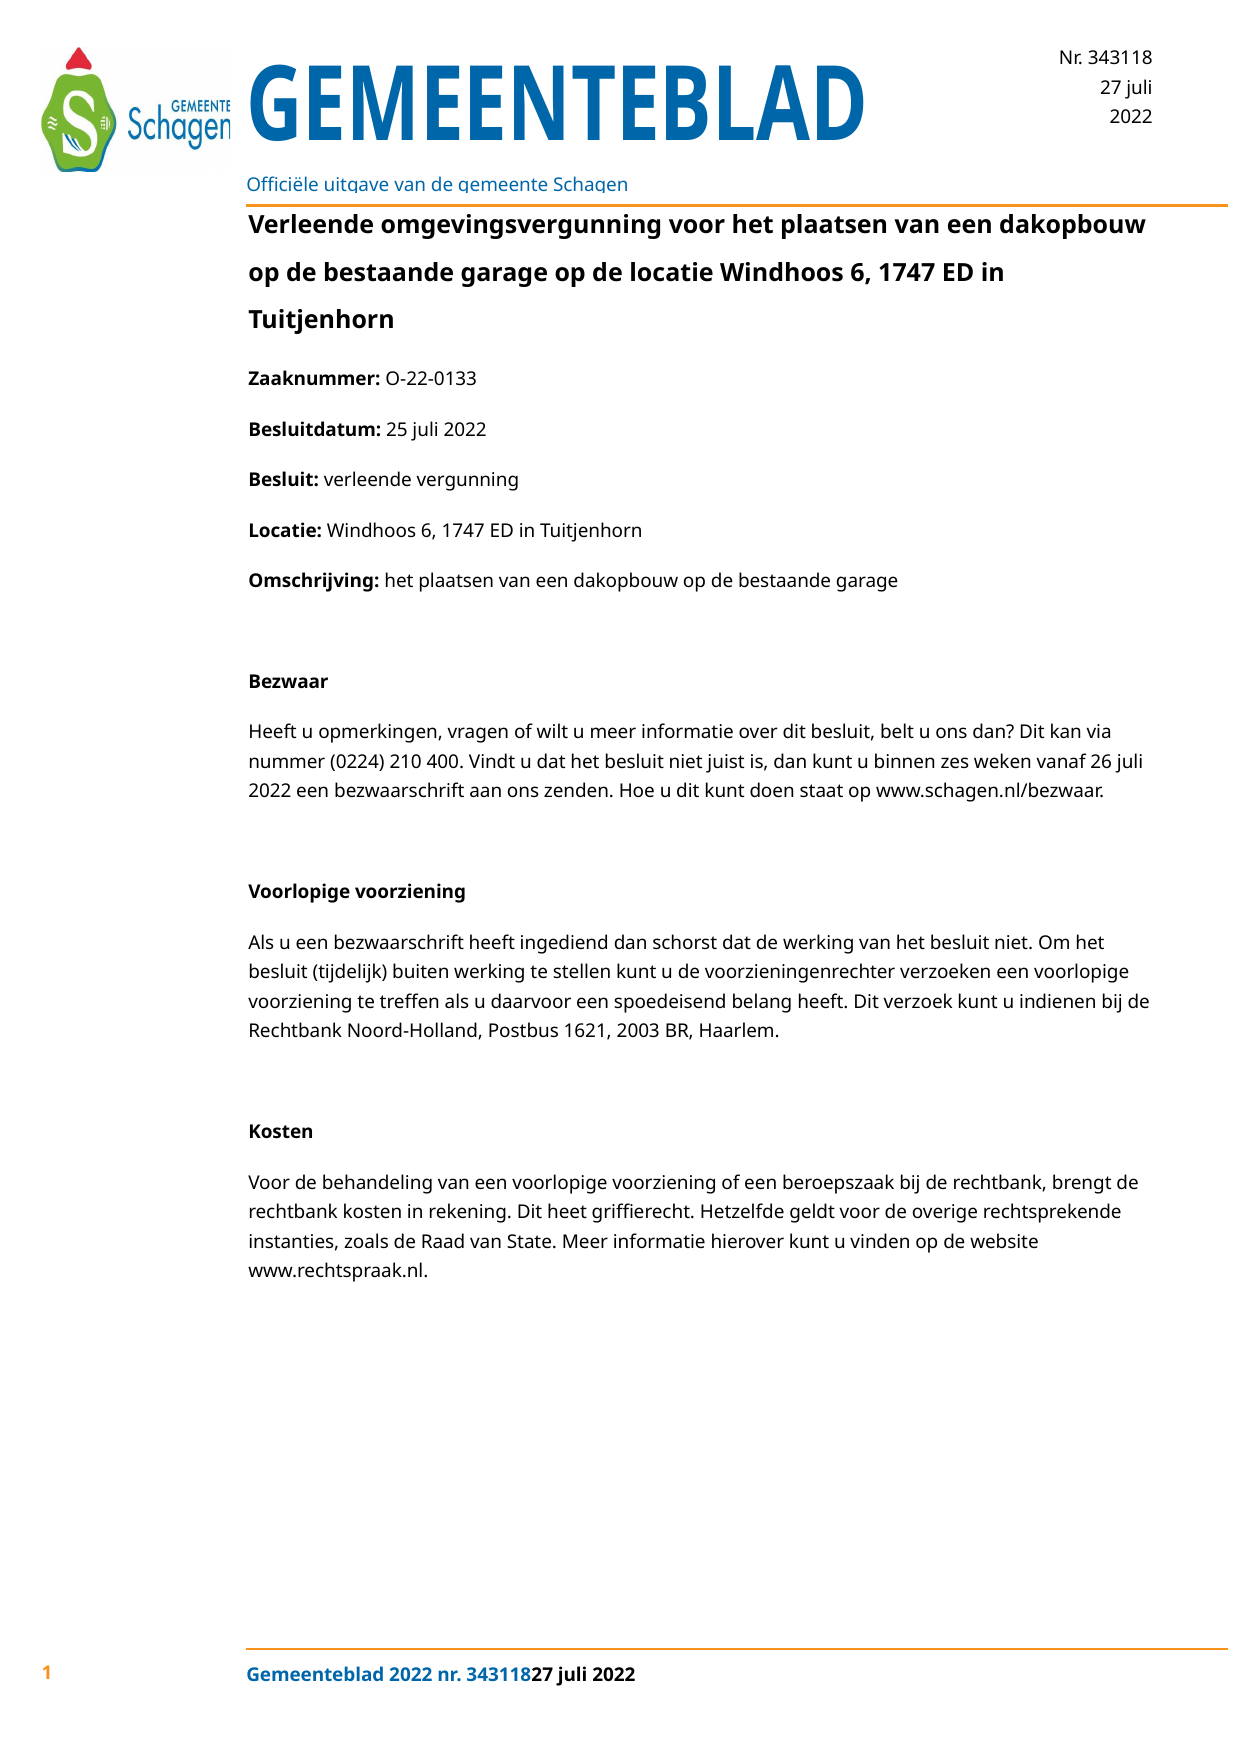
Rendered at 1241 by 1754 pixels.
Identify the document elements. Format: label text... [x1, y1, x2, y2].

picture [41, 47, 231, 172]
text Voor de behandeling van een voorlopige voorziening of een beroepszaak bij de rechtbank, brengt de rechtbank kosten in rekening. Dit heet griffierecht. Hetzelfde geldt voor de overige rechtsprekende instanties, zoals de Raad van State. Meer informatie hierover kunt u vinden op de website www.rechtspraak.nl. [248, 1169, 1152, 1283]
text Locatie: Windhoos 6, 1747 ED in Tuitjenhorn [248, 517, 1152, 542]
text Als u een bezwaarschrift heeft ingediend dan schorst dat de werking van het besluit niet. Om het besluit (tijdelijk) buiten werking te stellen kunt u de voorzieningenrechter verzoeken een voorlopige voorziening te treffen als u daarvoor een spoedeisend belang heeft. Dit verzoek kunt u indienen bij de Rechtbank Noord-Holland, Postbus 1621, 2003 BR, Haarlem. [248, 929, 1152, 1043]
text Bezwaar [248, 668, 1152, 694]
text Heeft u opmerkingen, vragen of wilt u meer informatie over dit besluit, belt u ons dan? Dit kan via nummer (0224) 210 400. Vindt u dat het besluit niet juist is, dan kunt u binnen zes weken vanaf 26 juli 2022 een bezwaarschrift aan ons zenden. Hoe u dit kunt doen staat op www.schagen.nl/bezwaar. [248, 718, 1152, 803]
text Besluitdatum: 25 juli 2022 [248, 416, 1152, 442]
text Zaaknummer: O-22-0133 [248, 366, 1152, 391]
text Omschrijving: het plaatsen van een dakopbouw op de bestaande garage [248, 567, 1152, 593]
text Verleende omgevingsvergunning voor het plaatsen van een dakopbouw op de bestaande garage op de locatie Windhoos 6, 1747 ED in Tuitjenhorn [248, 207, 1152, 336]
text Voorlopige voorziening [248, 878, 1152, 904]
text Kosten [248, 1118, 1152, 1144]
text Besluit: verleende vergunning [248, 466, 1152, 492]
